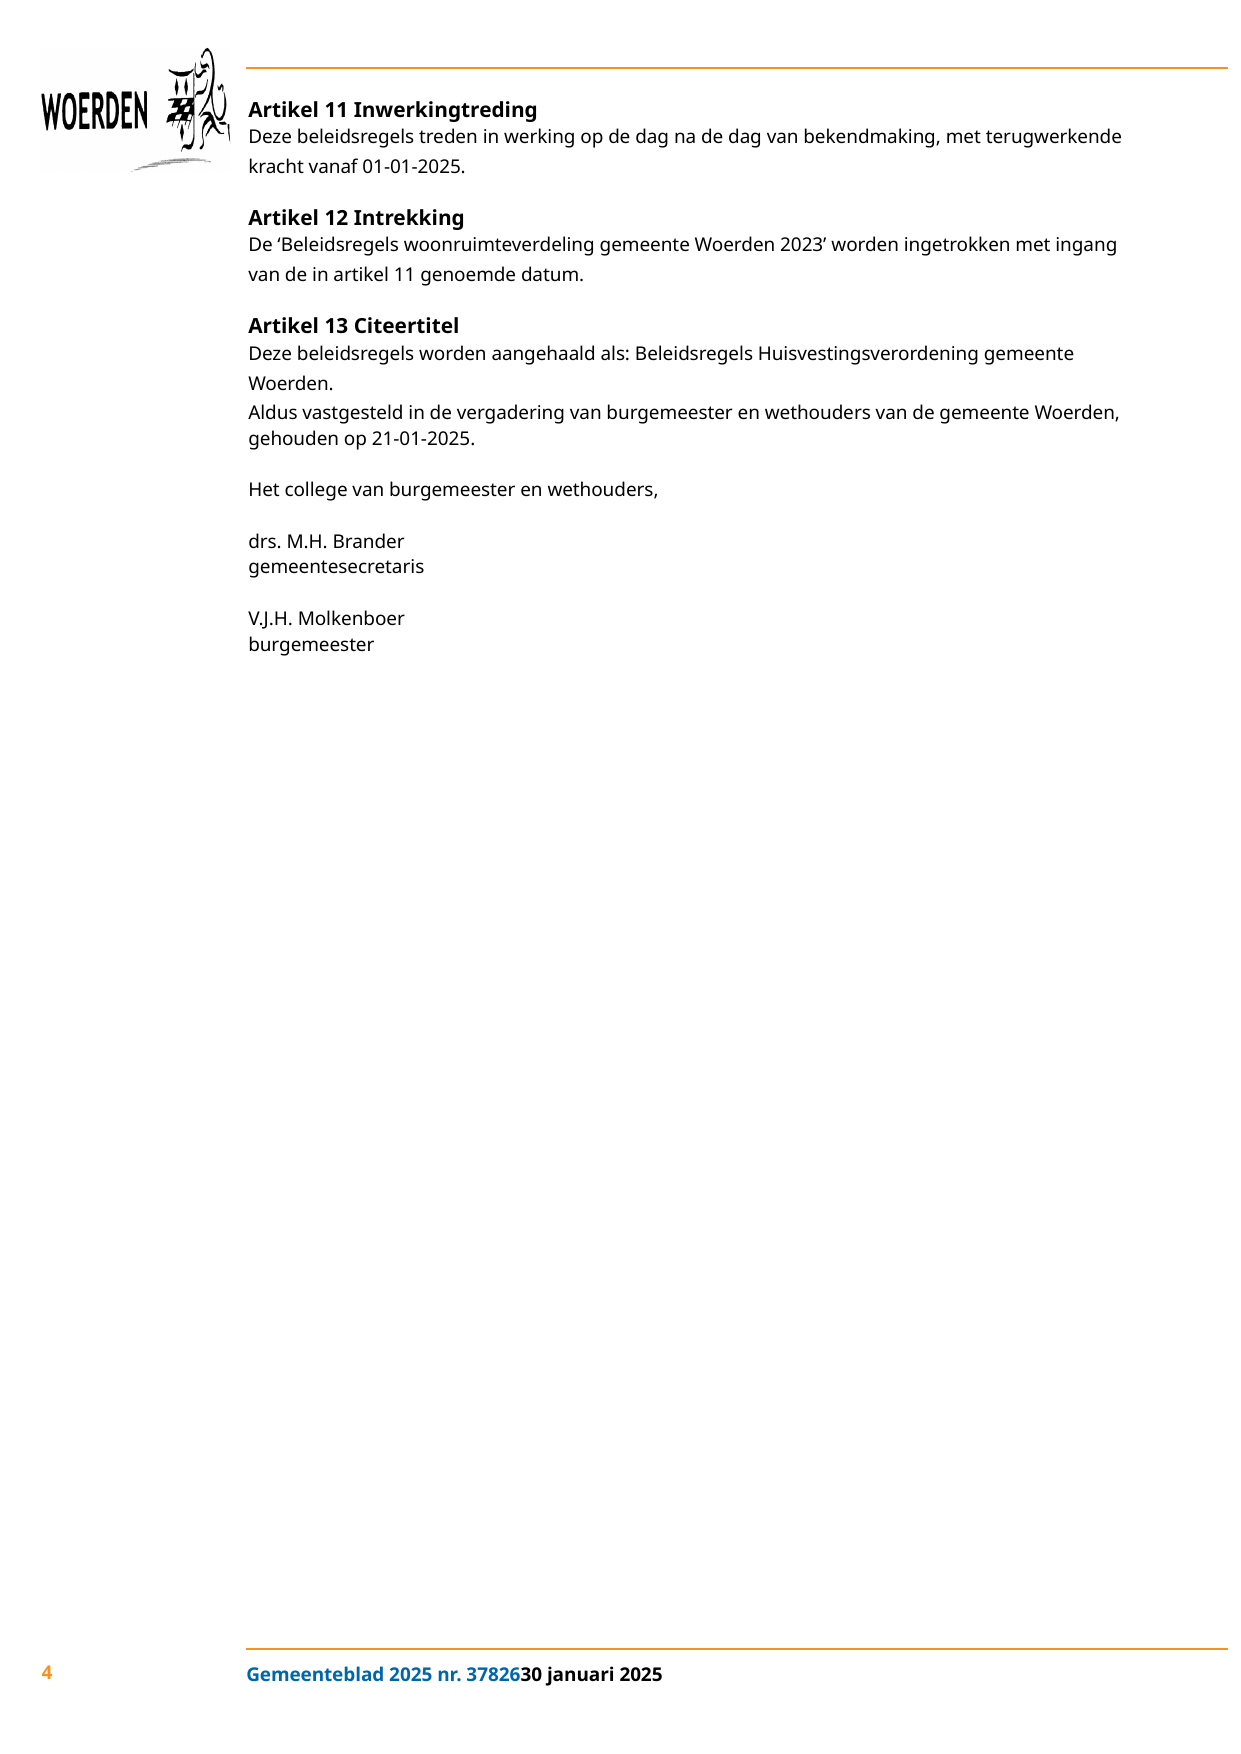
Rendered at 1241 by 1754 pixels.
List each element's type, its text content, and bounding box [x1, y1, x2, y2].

text burgemeester [248, 631, 1152, 657]
text drs. M.H. Brander [248, 528, 1152, 554]
text Aldus vastgesteld in de vergadering van burgemeester en wethouders van de gemeente Woerden, gehouden op 21-01-2025. [248, 399, 1152, 451]
picture [41, 47, 231, 172]
text Deze beleidsregels worden aangehaald als: Beleidsregels Huisvestingsverordening gemeente Woerden. [248, 340, 1152, 395]
text Artikel 12 Intrekking [248, 203, 1152, 232]
text Artikel 13 Citeertitel [248, 312, 1152, 340]
text De ‘Beleidsregels woonruimteverdeling gemeente Woerden 2023’ worden ingetrokken met ingang van de in artikel 11 genoemde datum. [248, 232, 1152, 287]
text Het college van burgemeester en wethouders, [248, 476, 1152, 502]
text gemeentesecretaris [248, 554, 1152, 579]
text V.J.H. Molkenboer [248, 605, 1152, 631]
text Deze beleidsregels treden in werking op de dag na de dag van bekendmaking, met terugwerkende kracht vanaf 01-01-2025. [248, 123, 1152, 178]
text Artikel 11 Inwerkingtreding [248, 95, 1152, 123]
